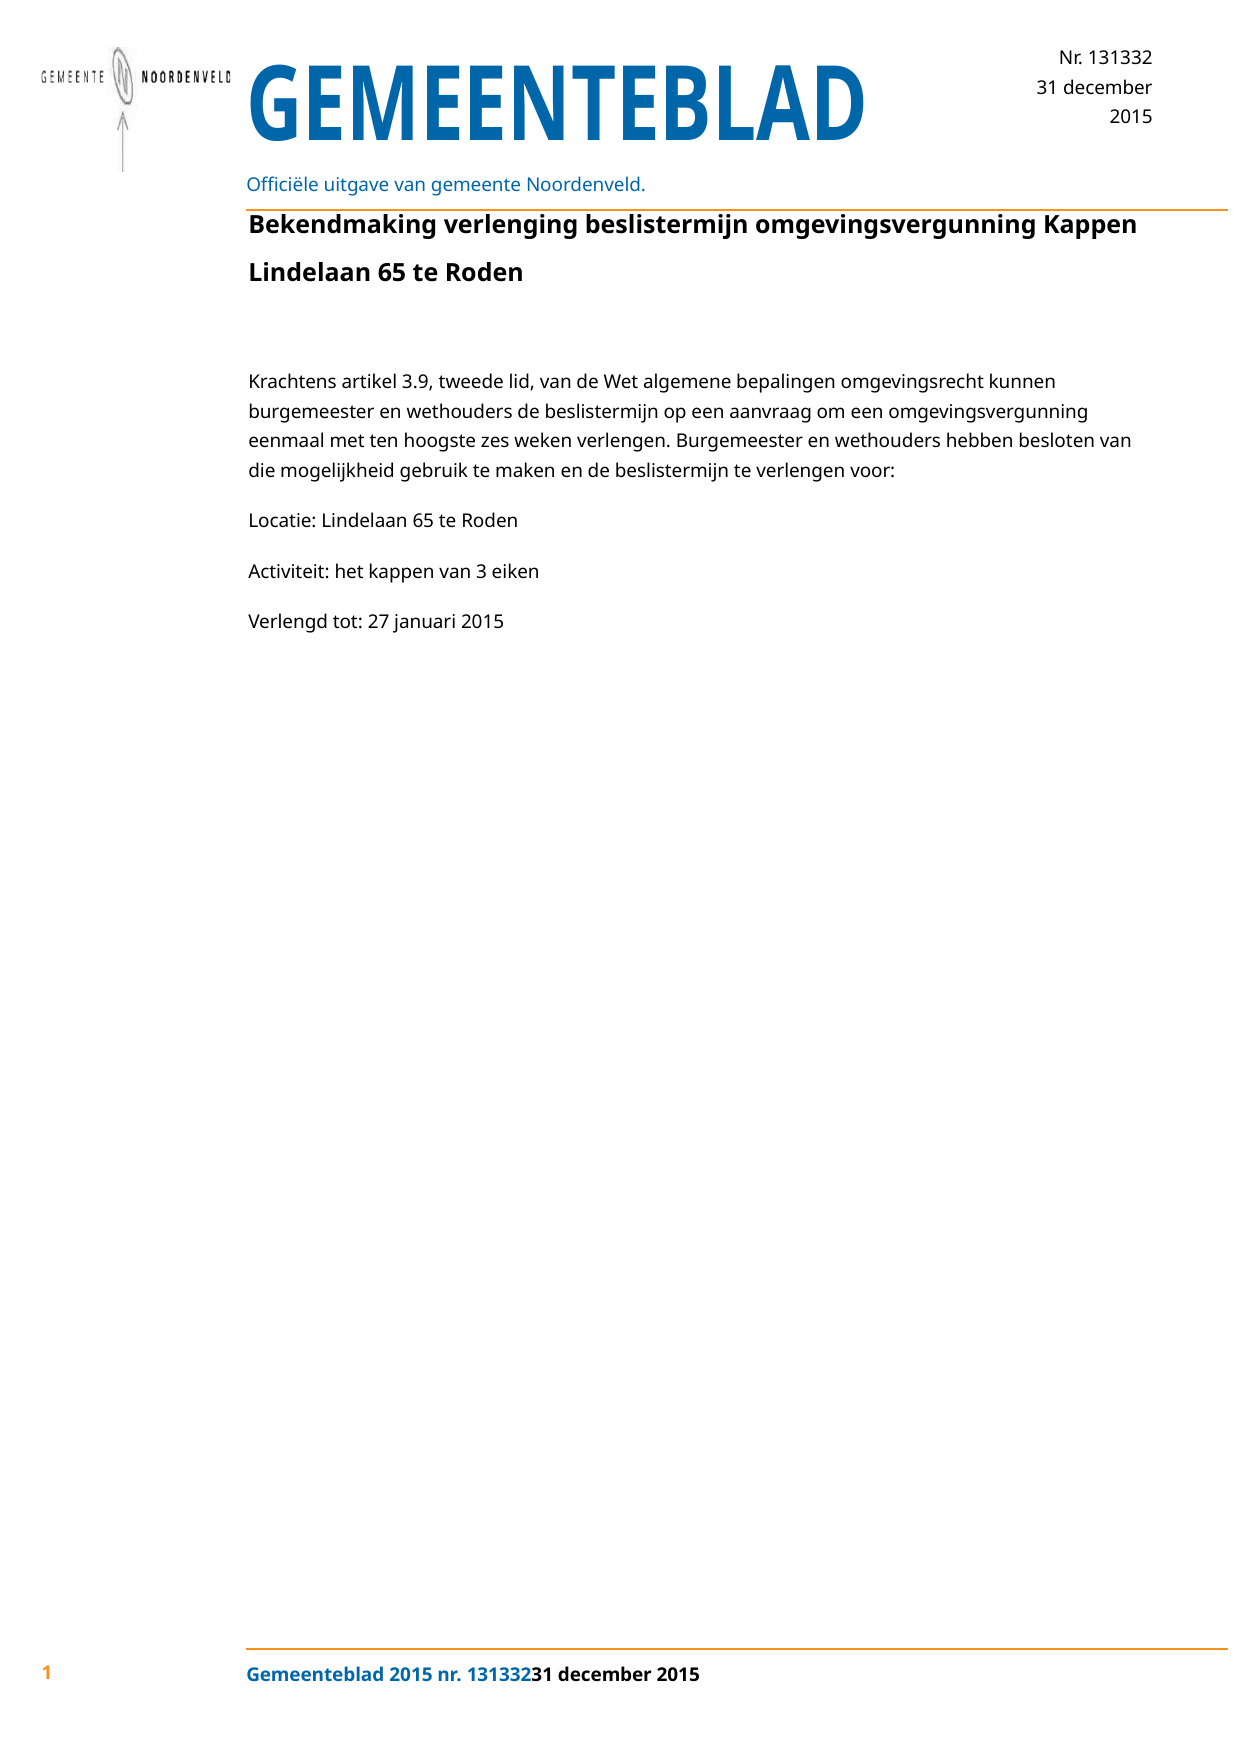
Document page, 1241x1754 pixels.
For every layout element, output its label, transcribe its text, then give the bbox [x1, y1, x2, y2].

text Krachtens artikel 3.9, tweede lid, van de Wet algemene bepalingen omgevingsrecht kunnen burgemeester en wethouders de beslistermijn op een aanvraag om een omgevingsvergunning eenmaal met ten hoogste zes weken verlengen. Burgemeester en wethouders hebben besloten van die mogelijkheid gebruik te maken en de beslistermijn te verlengen voor: [248, 368, 1152, 483]
text Activiteit: het kappen van 3 eiken [248, 558, 1152, 584]
text Verlengd tot: 27 januari 2015 [248, 608, 1152, 634]
text Bekendmaking verlenging beslistermijn omgevingsvergunning Kappen Lindelaan 65 te Roden [248, 211, 1152, 288]
picture [41, 47, 231, 172]
text Locatie: Lindelaan 65 te Roden [248, 507, 1152, 533]
